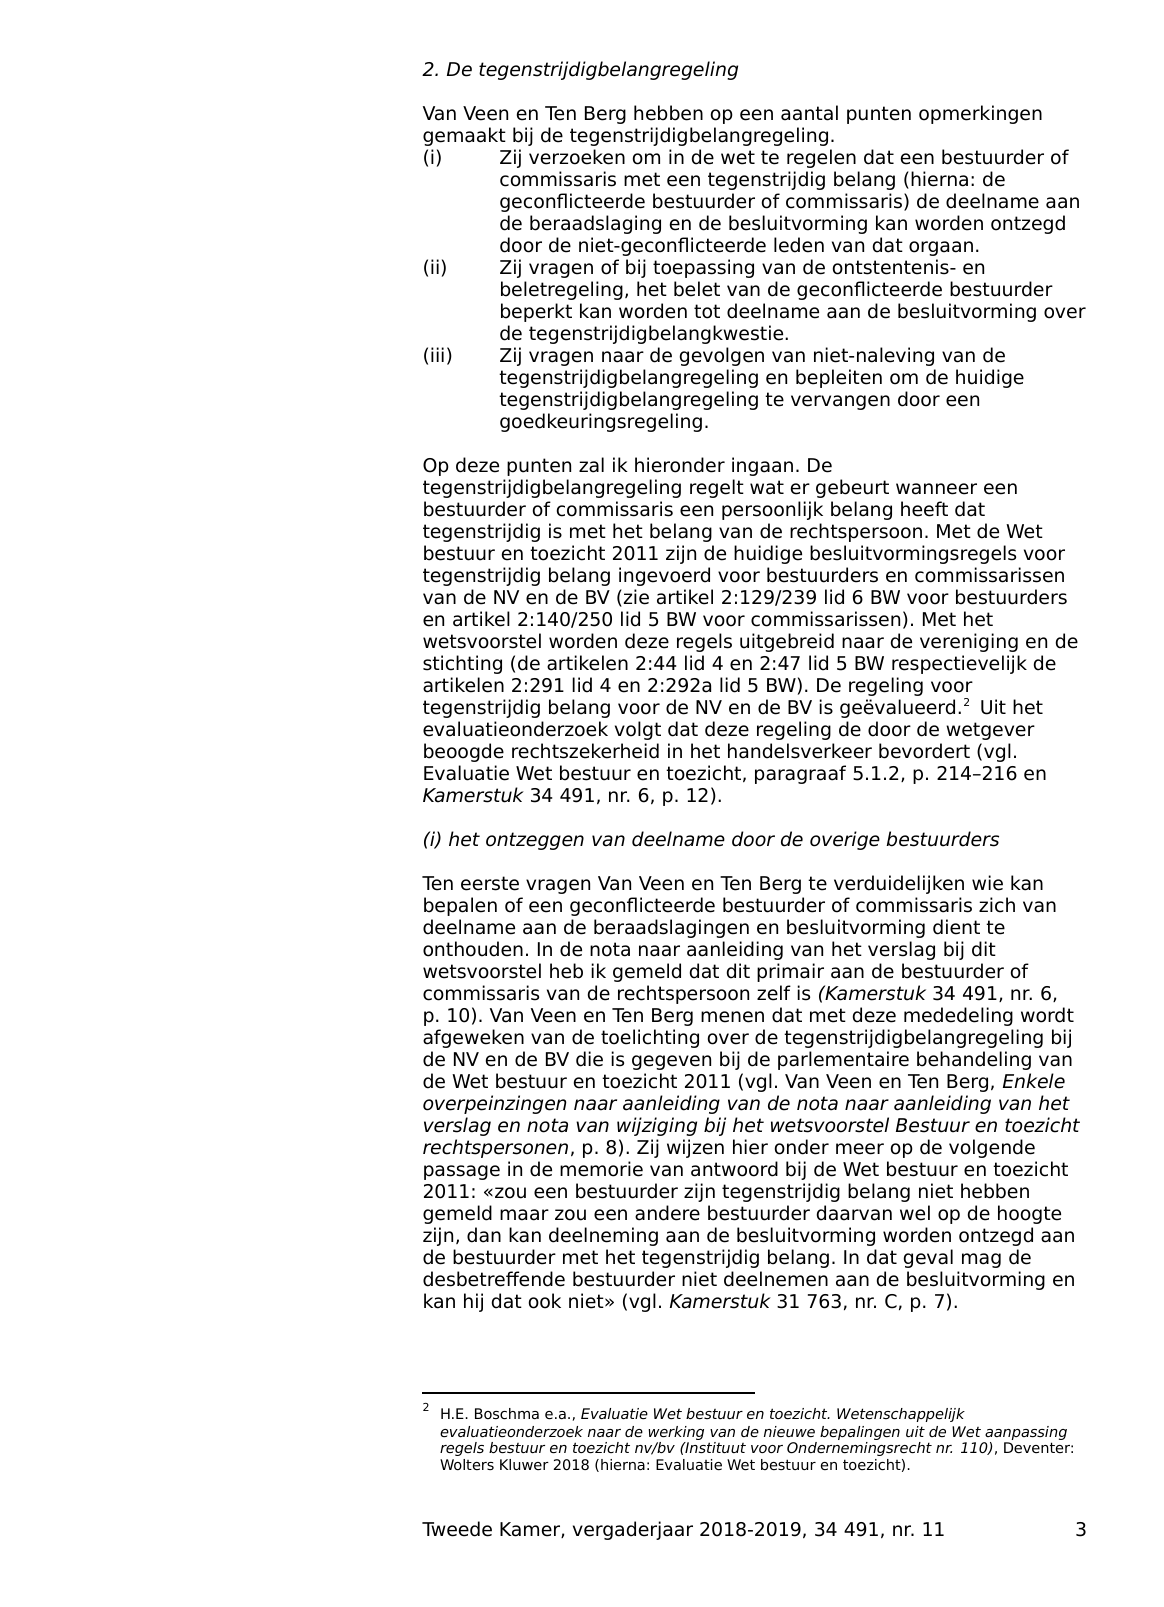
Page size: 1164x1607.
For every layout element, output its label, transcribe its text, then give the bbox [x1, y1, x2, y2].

subtitle 2. De tegenstrijdigbelangregeling [422, 59, 1087, 81]
text Van Veen en Ten Berg hebben op een aantal punten opmerkingen gemaakt bij de tegenstrijdigbelangregeling. [422, 103, 1087, 147]
text Op deze punten zal ik hieronder ingaan. De tegenstrijdigbelangregeling regelt wat er gebeurt wanneer een bestuurder of commissaris een persoonlijk belang heeft dat tegenstrijdig is met het belang van de rechtspersoon. Met de Wet bestuur en toezicht 2011 zijn de huidige besluitvormingsregels voor tegenstrijdig belang ingevoerd voor bestuurders en commissarissen van de NV en de BV (zie artikel 2:129/239 lid 6 BW voor bestuurders en artikel 2:140/250 lid 5 BW voor commissarissen). Met het wetsvoorstel worden deze regels uitgebreid naar de vereniging en de stichting (de artikelen 2:44 lid 4 en 2:47 lid 5 BW respectievelijk de artikelen 2:291 lid 4 en 2:292a lid 5 BW). De regeling voor tegenstrijdig belang voor de NV en de BV is geëvalueerd. Uit het evaluatieonderzoek volgt dat deze regeling de door de wetgever beoogde rechtszekerheid in het handelsverkeer bevordert (vgl. Evaluatie Wet bestuur en toezicht, paragraaf 5.1.2, p. 214–216 en Kamerstuk 34 491, nr. 6, p. 12). [422, 455, 1087, 807]
text (iii) Zij vragen naar de gevolgen van niet-naleving van de tegenstrijdigbelangregeling en bepleiten om de huidige tegenstrijdigbelangregeling te vervangen door een goedkeuringsregeling. [422, 345, 1087, 433]
subtitle (i) het ontzeggen van deelname door de overige bestuurders [422, 829, 1087, 851]
text (i) Zij verzoeken om in de wet te regelen dat een bestuurder of commissaris met een tegenstrijdig belang (hierna: de geconflicteerde bestuurder of commissaris) de deelname aan de beraadslaging en de besluitvorming kan worden ontzegd door de niet-geconflicteerde leden van dat orgaan. [422, 147, 1087, 257]
text Ten eerste vragen Van Veen en Ten Berg te verduidelijken wie kan bepalen of een geconflicteerde bestuurder of commissaris zich van deelname aan de beraadslagingen en besluitvorming dient te onthouden. In de nota naar aanleiding van het verslag bij dit wetsvoorstel heb ik gemeld dat dit primair aan de bestuurder of commissaris van de rechtspersoon zelf is (Kamerstuk 34 491, nr. 6, p. 10). Van Veen en Ten Berg menen dat met deze mededeling wordt afgeweken van de toelichting over de tegenstrijdigbelangregeling bij de NV en de BV die is gegeven bij de parlementaire behandeling van de Wet bestuur en toezicht 2011 (vgl. Van Veen en Ten Berg, Enkele overpeinzingen naar aanleiding van de nota naar aanleiding van het verslag en nota van wijziging bij het wetsvoorstel Bestuur en toezicht rechtspersonen, p. 8). Zij wijzen hier onder meer op de volgende passage in de memorie van antwoord bij de Wet bestuur en toezicht 2011: «zou een bestuurder zijn tegenstrijdig belang niet hebben gemeld maar zou een andere bestuurder daarvan wel op de hoogte zijn, dan kan deelneming aan de besluitvorming worden ontzegd aan de bestuurder met het tegenstrijdig belang. In dat geval mag de desbetreffende bestuurder niet deelnemen aan de besluitvorming en kan hij dat ook niet» (vgl. Kamerstuk 31 763, nr. C, p. 7). [422, 873, 1087, 1313]
text H.E. Boschma e.a., Evaluatie Wet bestuur en toezicht. Wetenschappelijk evaluatieonderzoek naar de werking van de nieuwe bepalingen uit de Wet aanpassing regels bestuur en toezicht nv/bv (Instituut voor Ondernemingsrecht nr. 110), Deventer: Wolters Kluwer 2018 (hierna: Evaluatie Wet bestuur en toezicht). [422, 1402, 1087, 1474]
text (ii) Zij vragen of bij toepassing van de ontstentenis- en beletregeling, het belet van de geconflicteerde bestuurder beperkt kan worden tot deelname aan de besluitvorming over de tegenstrijdigbelangkwestie. [422, 257, 1087, 345]
